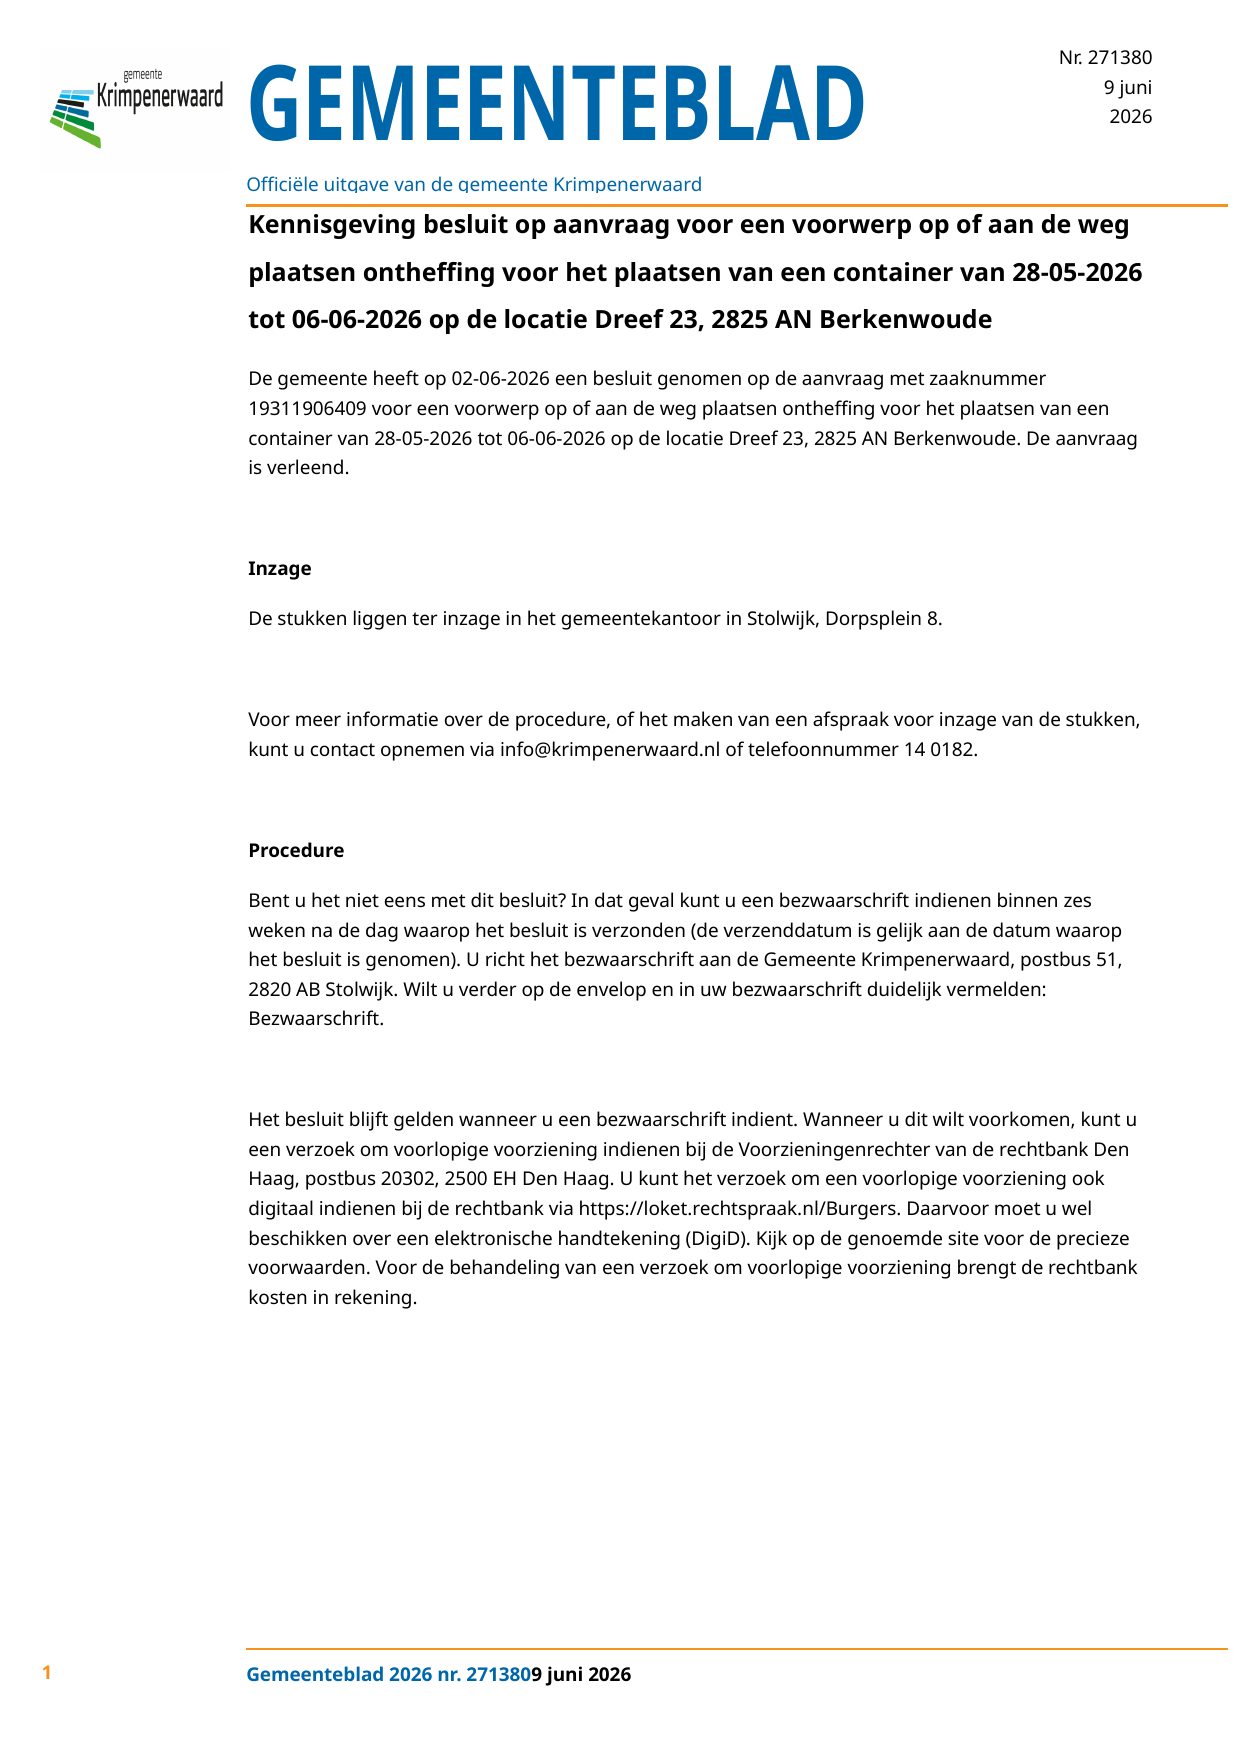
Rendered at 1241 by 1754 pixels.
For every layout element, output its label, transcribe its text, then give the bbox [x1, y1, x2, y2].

text Voor meer informatie over de procedure, of het maken van een afspraak voor inzage van de stukken, kunt u contact opnemen via info@krimpenerwaard.nl of telefoonnummer 14 0182. [248, 706, 1152, 762]
text De stukken liggen ter inzage in het gemeentekantoor in Stolwijk, Dorpsplein 8. [248, 606, 1152, 631]
text Procedure [248, 837, 1152, 862]
text Bent u het niet eens met dit besluit? In dat geval kunt u een bezwaarschrift indienen binnen zes weken na de dag waarop het besluit is verzonden (de verzenddatum is gelijk aan de datum waarop het besluit is genomen). U richt het bezwaarschrift aan de Gemeente Krimpenerwaard, postbus 51, 2820 AB Stolwijk. Wilt u verder op de envelop en in uw bezwaarschrift duidelijk vermelden: Bezwaarschrift. [248, 887, 1152, 1031]
text Inzage [248, 555, 1152, 581]
picture [41, 47, 231, 172]
text De gemeente heeft op 02-06-2026 een besluit genomen op de aanvraag met zaaknummer 19311906409 voor een voorwerp op of aan de weg plaatsen ontheffing voor het plaatsen van een container van 28-05-2026 tot 06-06-2026 op de locatie Dreef 23, 2825 AN Berkenwoude. De aanvraag is verleend. [248, 366, 1152, 480]
text Kennisgeving besluit op aanvraag voor een voorwerp op of aan de weg plaatsen ontheffing voor het plaatsen van een container van 28-05-2026 tot 06-06-2026 op de locatie Dreef 23, 2825 AN Berkenwoude [248, 207, 1152, 336]
text Het besluit blijft gelden wanneer u een bezwaarschrift indient. Wanneer u dit wilt voorkomen, kunt u een verzoek om voorlopige voorziening indienen bij de Voorzieningenrechter van de rechtbank Den Haag, postbus 20302, 2500 EH Den Haag. U kunt het verzoek om een voorlopige voorziening ook digitaal indienen bij de rechtbank via https://loket.rechtspraak.nl/Burgers. Daarvoor moet u wel beschikken over een elektronische handtekening (DigiD). Kijk op de genoemde site voor de precieze voorwaarden. Voor de behandeling van een verzoek om voorlopige voorziening brengt de rechtbank kosten in rekening. [248, 1106, 1152, 1309]
